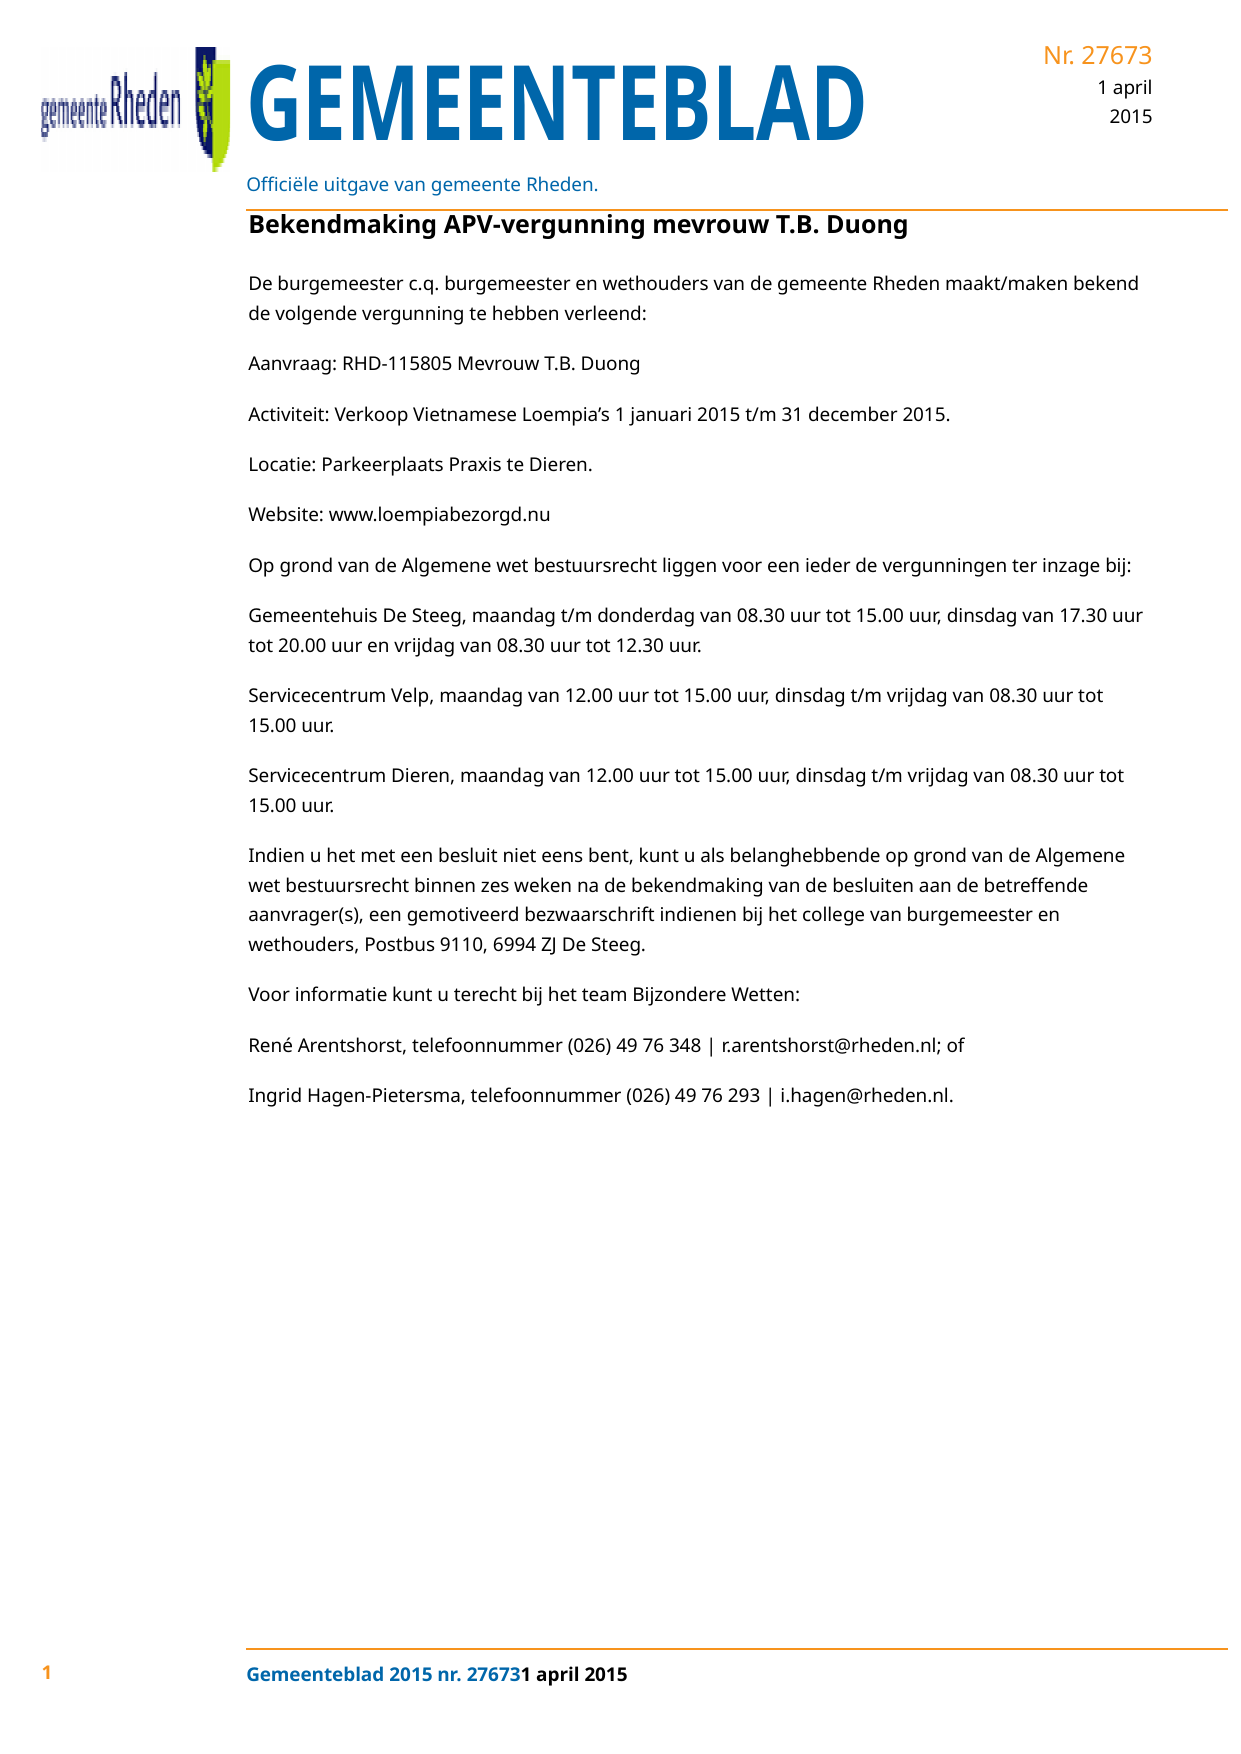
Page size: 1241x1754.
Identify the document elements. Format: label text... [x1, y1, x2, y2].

text Op grond van de Algemene wet bestuursrecht liggen voor een ieder de vergunningen ter inzage bij: [248, 552, 1152, 578]
text Activiteit: Verkoop Vietnamese Loempia’s 1 januari 2015 t/m 31 december 2015. [248, 401, 1152, 426]
text Servicecentrum Dieren, maandag van 12.00 uur tot 15.00 uur, dinsdag t/m vrijdag van 08.30 uur tot 15.00 uur. [248, 762, 1152, 818]
text Ingrid Hagen-Pietersma, telefoonnummer (026) 49 76 293 | i.hagen@rheden.nl. [248, 1082, 1152, 1108]
text Bekendmaking APV-vergunning mevrouw T.B. Duong [248, 211, 1152, 241]
text Aanvraag: RHD-115805 Mevrouw T.B. Duong [248, 350, 1152, 376]
text Gemeentehuis De Steeg, maandag t/m donderdag van 08.30 uur tot 15.00 uur, dinsdag van 17.30 uur tot 20.00 uur en vrijdag van 08.30 uur tot 12.30 uur. [248, 602, 1152, 658]
text Locatie: Parkeerplaats Praxis te Dieren. [248, 451, 1152, 477]
text De burgemeester c.q. burgemeester en wethouders van de gemeente Rheden maakt/maken bekend de volgende vergunning te hebben verleend: [248, 270, 1152, 326]
text René Arentshorst, telefoonnummer (026) 49 76 348 | r.arentshorst@rheden.nl; of [248, 1032, 1152, 1058]
text Website: www.loempiabezorgd.nu [248, 502, 1152, 527]
picture [41, 47, 231, 172]
text Servicecentrum Velp, maandag van 12.00 uur tot 15.00 uur, dinsdag t/m vrijdag van 08.30 uur tot 15.00 uur. [248, 682, 1152, 738]
text Indien u het met een besluit niet eens bent, kunt u als belanghebbende op grond van de Algemene wet bestuursrecht binnen zes weken na de bekendmaking van de besluiten aan de betreffende aanvrager(s), een gemotiveerd bezwaarschrift indienen bij het college van burgemeester en wethouders, Postbus 9110, 6994 ZJ De Steeg. [248, 842, 1152, 957]
text Voor informatie kunt u terecht bij het team Bijzondere Wetten: [248, 982, 1152, 1007]
